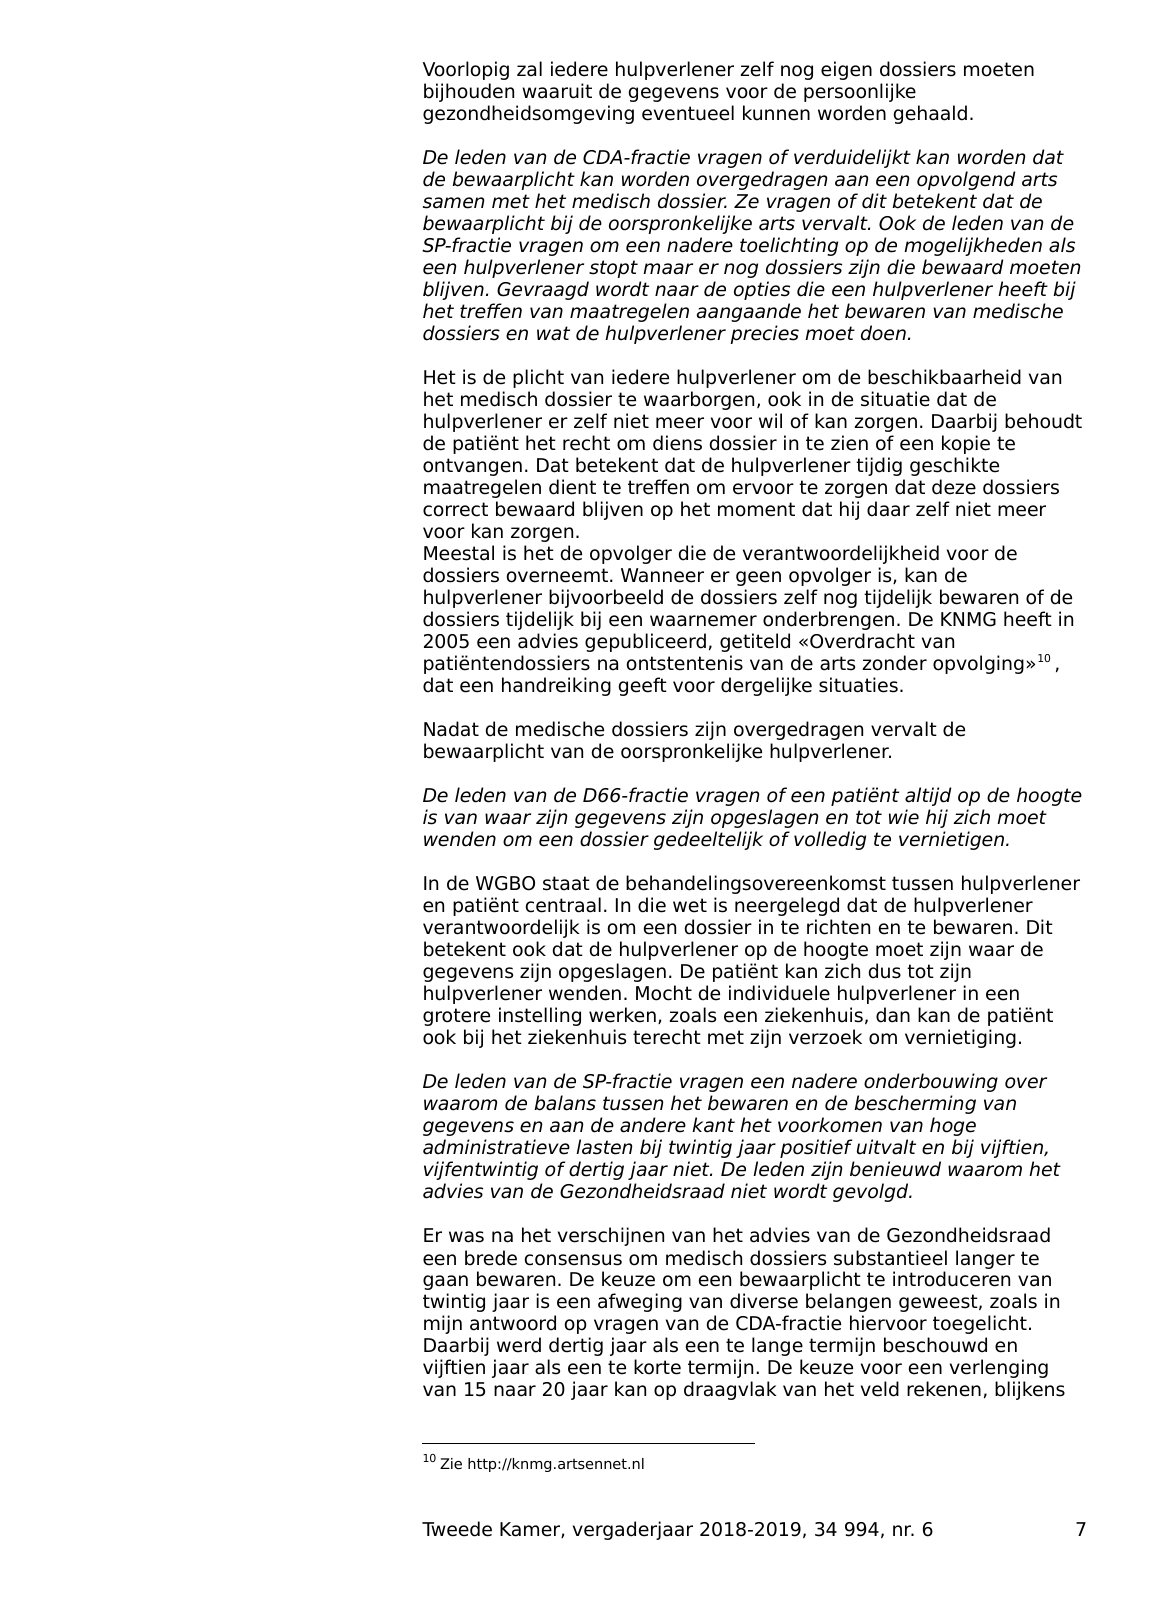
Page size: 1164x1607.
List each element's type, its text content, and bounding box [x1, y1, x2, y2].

text Meestal is het de opvolger die de verantwoordelijkheid voor de dossiers overneemt. Wanneer er geen opvolger is, kan de hulpverlener bijvoorbeeld de dossiers zelf nog tijdelijk bewaren of de dossiers tijdelijk bij een waarnemer onderbrengen. De KNMG heeft in 2005 een advies gepubliceerd, getiteld «Overdracht van patiëntendossiers na ontstentenis van de arts zonder opvolging», dat een handreiking geeft voor dergelijke situaties. [422, 543, 1087, 697]
text Nadat de medische dossiers zijn overgedragen vervalt de bewaarplicht van de oorspronkelijke hulpverlener. [422, 719, 1087, 763]
text Zie http://knmg.artsennet.nl [422, 1452, 1087, 1474]
text De leden van de D66-fractie vragen of een patiënt altijd op de hoogte is van waar zijn gegevens zijn opgeslagen en tot wie hij zich moet wenden om een dossier gedeeltelijk of volledig te vernietigen. [422, 785, 1087, 851]
text In de WGBO staat de behandelingsovereenkomst tussen hulpverlener en patiënt centraal. In die wet is neergelegd dat de hulpverlener verantwoordelijk is om een dossier in te richten en te bewaren. Dit betekent ook dat de hulpverlener op de hoogte moet zijn waar de gegevens zijn opgeslagen. De patiënt kan zich dus tot zijn hulpverlener wenden. Mocht de individuele hulpverlener in een grotere instelling werken, zoals een ziekenhuis, dan kan de patiënt ook bij het ziekenhuis terecht met zijn verzoek om vernietiging. [422, 873, 1087, 1049]
text De leden van de SP-fractie vragen een nadere onderbouwing over waarom de balans tussen het bewaren en de bescherming van gegevens en aan de andere kant het voorkomen van hoge administratieve lasten bij twintig jaar positief uitvalt en bij vijftien, vijfentwintig of dertig jaar niet. De leden zijn benieuwd waarom het advies van de Gezondheidsraad niet wordt gevolgd. [422, 1071, 1087, 1203]
text De leden van de CDA-fractie vragen of verduidelijkt kan worden dat de bewaarplicht kan worden overgedragen aan een opvolgend arts samen met het medisch dossier. Ze vragen of dit betekent dat de bewaarplicht bij de oorspronkelijke arts vervalt. Ook de leden van de SP-fractie vragen om een nadere toelichting op de mogelijkheden als een hulpverlener stopt maar er nog dossiers zijn die bewaard moeten blijven. Gevraagd wordt naar de opties die een hulpverlener heeft bij het treffen van maatregelen aangaande het bewaren van medische dossiers en wat de hulpverlener precies moet doen. [422, 147, 1087, 345]
text Er was na het verschijnen van het advies van de Gezondheidsraad een brede consensus om medisch dossiers substantieel langer te gaan bewaren. De keuze om een bewaarplicht te introduceren van twintig jaar is een afweging van diverse belangen geweest, zoals in mijn antwoord op vragen van de CDA-fractie hiervoor toegelicht. Daarbij werd dertig jaar als een te lange termijn beschouwd en vijftien jaar als een te korte termijn. De keuze voor een verlenging van 15 naar 20 jaar kan op draagvlak van het veld rekenen, blijkens [422, 1225, 1087, 1401]
text Het is de plicht van iedere hulpverlener om de beschikbaarheid van het medisch dossier te waarborgen, ook in de situatie dat de hulpverlener er zelf niet meer voor wil of kan zorgen. Daarbij behoudt de patiënt het recht om diens dossier in te zien of een kopie te ontvangen. Dat betekent dat de hulpverlener tijdig geschikte maatregelen dient te treffen om ervoor te zorgen dat deze dossiers correct bewaard blijven op het moment dat hij daar zelf niet meer voor kan zorgen. [422, 367, 1087, 543]
text Voorlopig zal iedere hulpverlener zelf nog eigen dossiers moeten bijhouden waaruit de gegevens voor de persoonlijke gezondheidsomgeving eventueel kunnen worden gehaald. [422, 59, 1087, 125]
